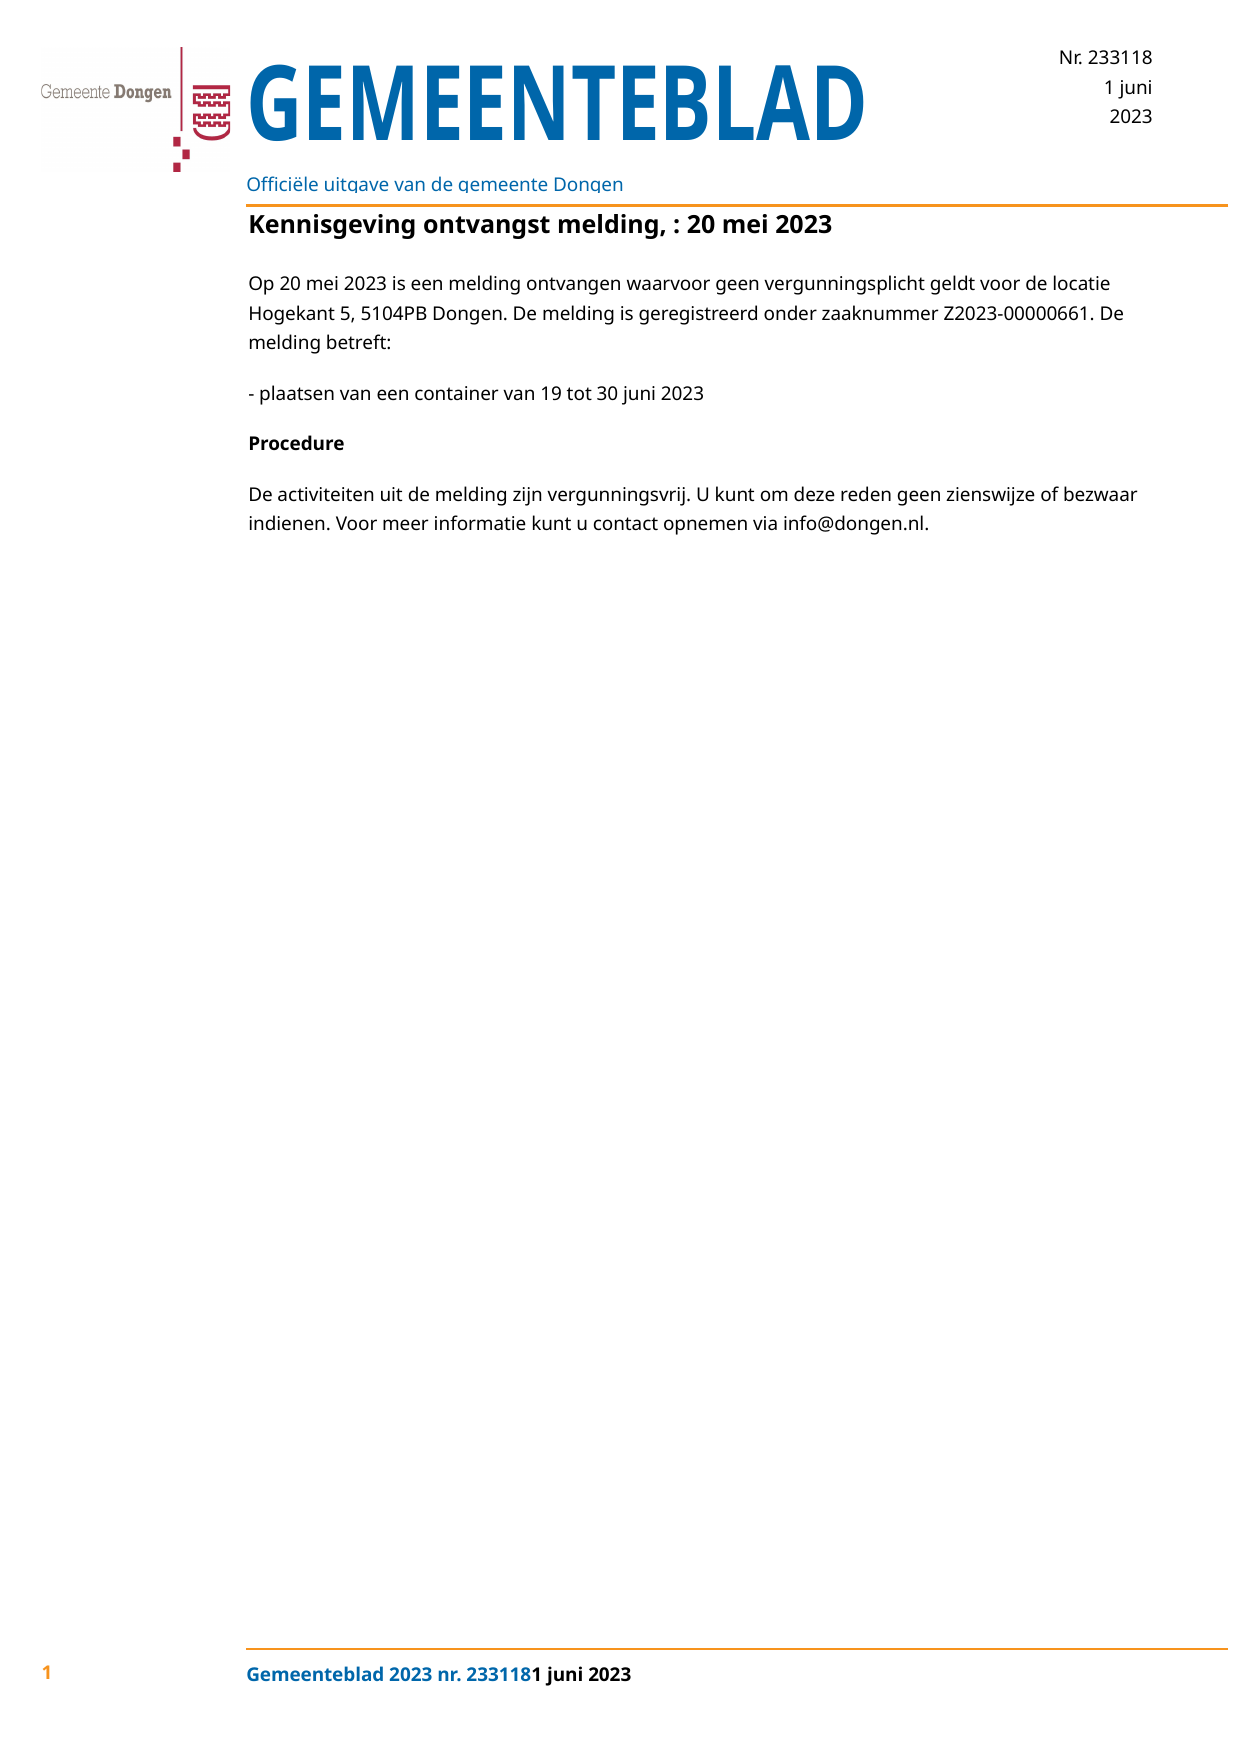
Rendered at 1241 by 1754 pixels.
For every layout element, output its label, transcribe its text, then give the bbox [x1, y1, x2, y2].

text Kennisgeving ontvangst melding, : 20 mei 2023 [248, 207, 1152, 241]
text De activiteiten uit de melding zijn vergunningsvrij. U kunt om deze reden geen zienswijze of bezwaar indienen. Voor meer informatie kunt u contact opnemen via info@dongen.nl. [248, 481, 1152, 536]
text Procedure [248, 430, 1152, 456]
text - plaatsen van een container van 19 tot 30 juni 2023 [248, 380, 1152, 406]
text Op 20 mei 2023 is een melding ontvangen waarvoor geen vergunningsplicht geldt voor de locatie Hogekant 5, 5104PB Dongen. De melding is geregistreerd onder zaaknummer Z2023-00000661. De melding betreft: [248, 270, 1152, 355]
picture [41, 47, 231, 172]
